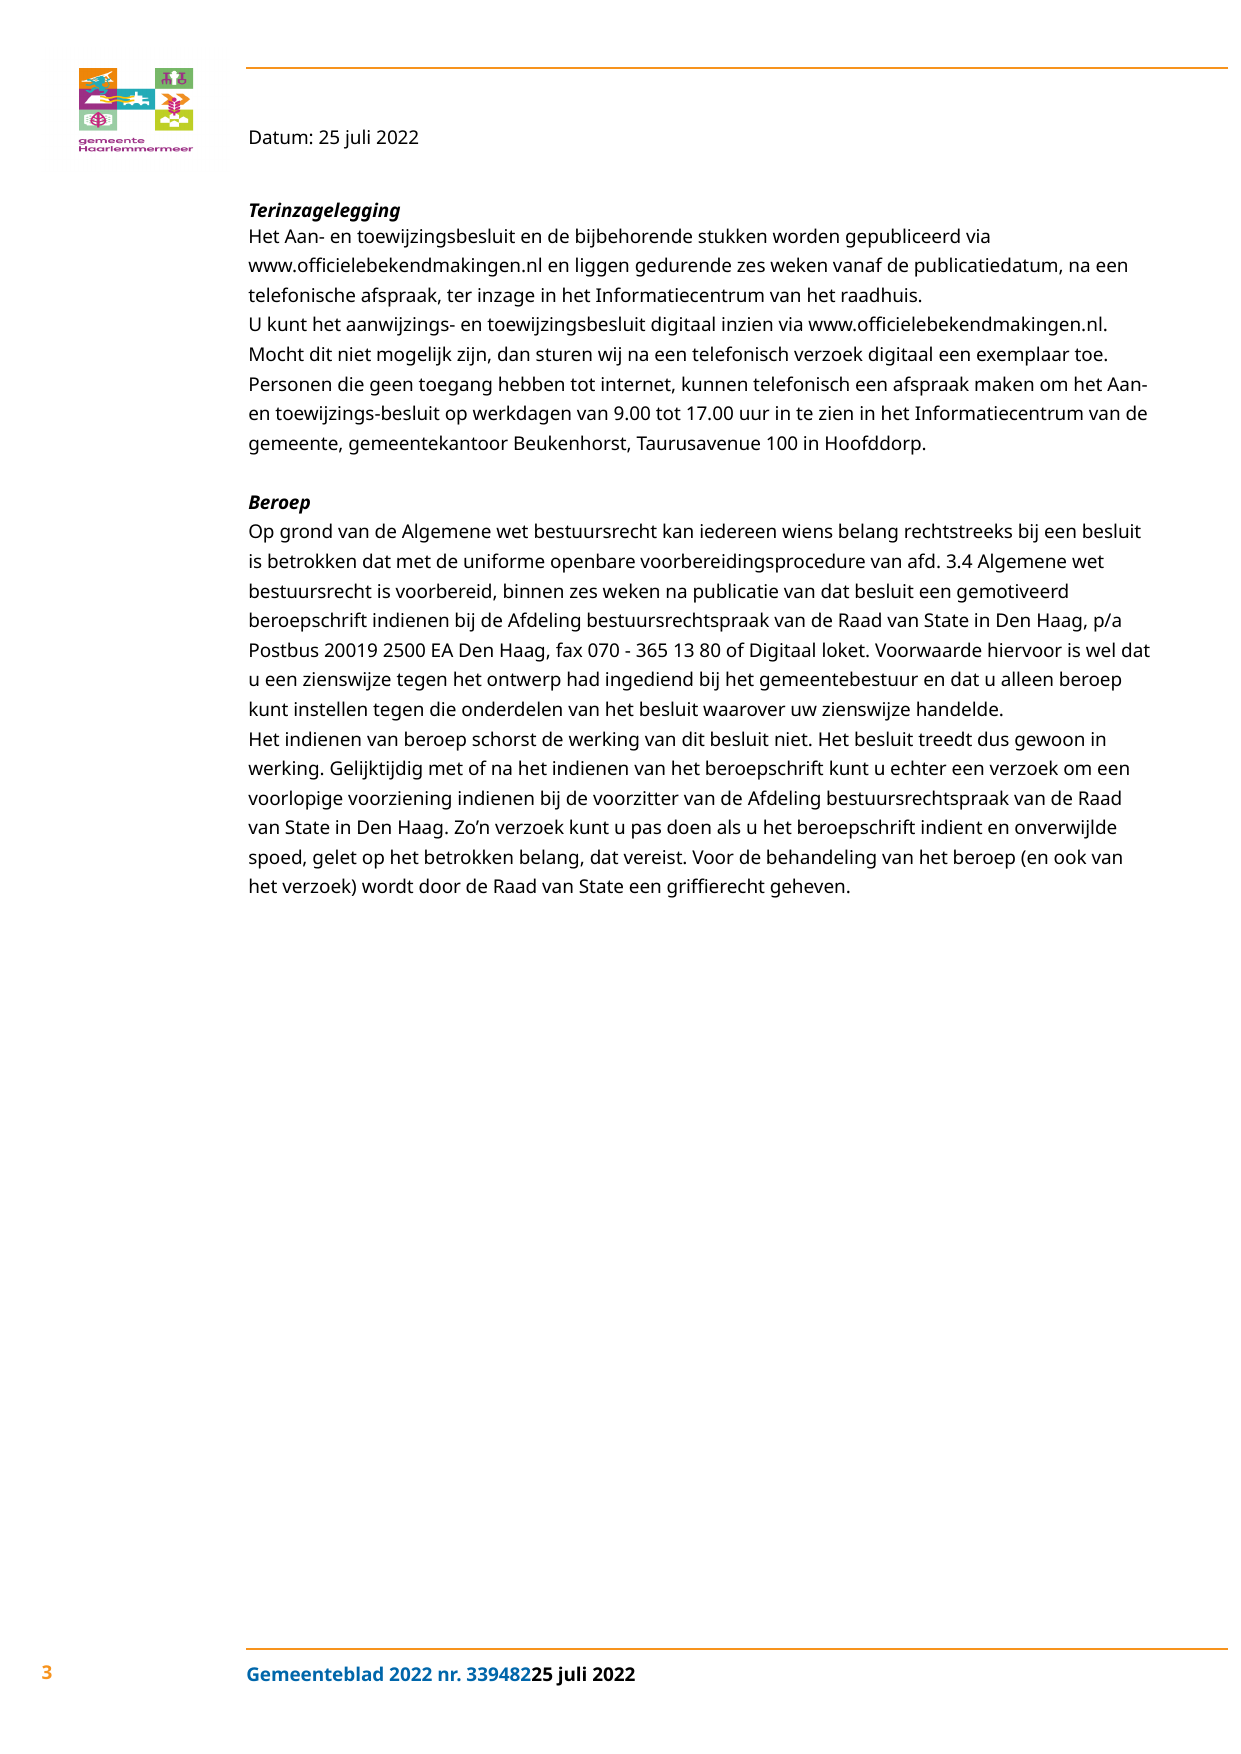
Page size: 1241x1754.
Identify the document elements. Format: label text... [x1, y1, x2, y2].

picture [41, 47, 231, 172]
text Het indienen van beroep schorst de werking van dit besluit niet. Het besluit treedt dus gewoon in werking. Gelijktijdig met of na het indienen van het beroepschrift kunt u echter een verzoek om een voorlopige voorziening indienen bij de voorzitter van de Afdeling bestuursrechtspraak van de Raad van State in Den Haag. Zo’n verzoek kunt u pas doen als u het beroepschrift indient en onverwijlde spoed, gelet op het betrokken belang, dat vereist. Voor de behandeling van het beroep (en ook van het verzoek) wordt door de Raad van State een griffierecht geheven. [248, 726, 1152, 899]
text Op grond van de Algemene wet bestuursrecht kan iedereen wiens belang rechtstreeks bij een besluit is betrokken dat met de uniforme openbare voorbereidingsprocedure van afd. 3.4 Algemene wet bestuursrecht is voorbereid, binnen zes weken na publicatie van dat besluit een gemotiveerd beroepschrift indienen bij de Afdeling bestuursrechtspraak van de Raad van State in Den Haag, p/a Postbus 20019 2500 EA Den Haag, fax 070 - 365 13 80 of Digitaal loket. Voorwaarde hiervoor is wel dat u een zienswijze tegen het ontwerp had ingediend bij het gemeentebestuur en dat u alleen beroep kunt instellen tegen die onderdelen van het besluit waarover uw zienswijze handelde. [248, 519, 1152, 722]
text Beroep [248, 489, 1152, 515]
text Terinzagelegging [248, 197, 1152, 223]
text U kunt het aanwijzings- en toewijzingsbesluit digitaal inzien via www.officielebekendmakingen.nl. Mocht dit niet mogelijk zijn, dan sturen wij na een telefonisch verzoek digitaal een exemplaar toe. Personen die geen toegang hebben tot internet, kunnen telefonisch een afspraak maken om het Aan- en toewijzings-besluit op werkdagen van 9.00 tot 17.00 uur in te zien in het Informatiecentrum van de gemeente, gemeentekantoor Beukenhorst, Taurusavenue 100 in Hoofddorp. [248, 312, 1152, 456]
text Datum: 25 juli 2022 [248, 124, 1152, 150]
text Het Aan- en toewijzingsbesluit en de bijbehorende stukken worden gepubliceerd via www.officielebekendmakingen.nl en liggen gedurende zes weken vanaf de publicatiedatum, na een telefonische afspraak, ter inzage in het Informatiecentrum van het raadhuis. [248, 223, 1152, 308]
